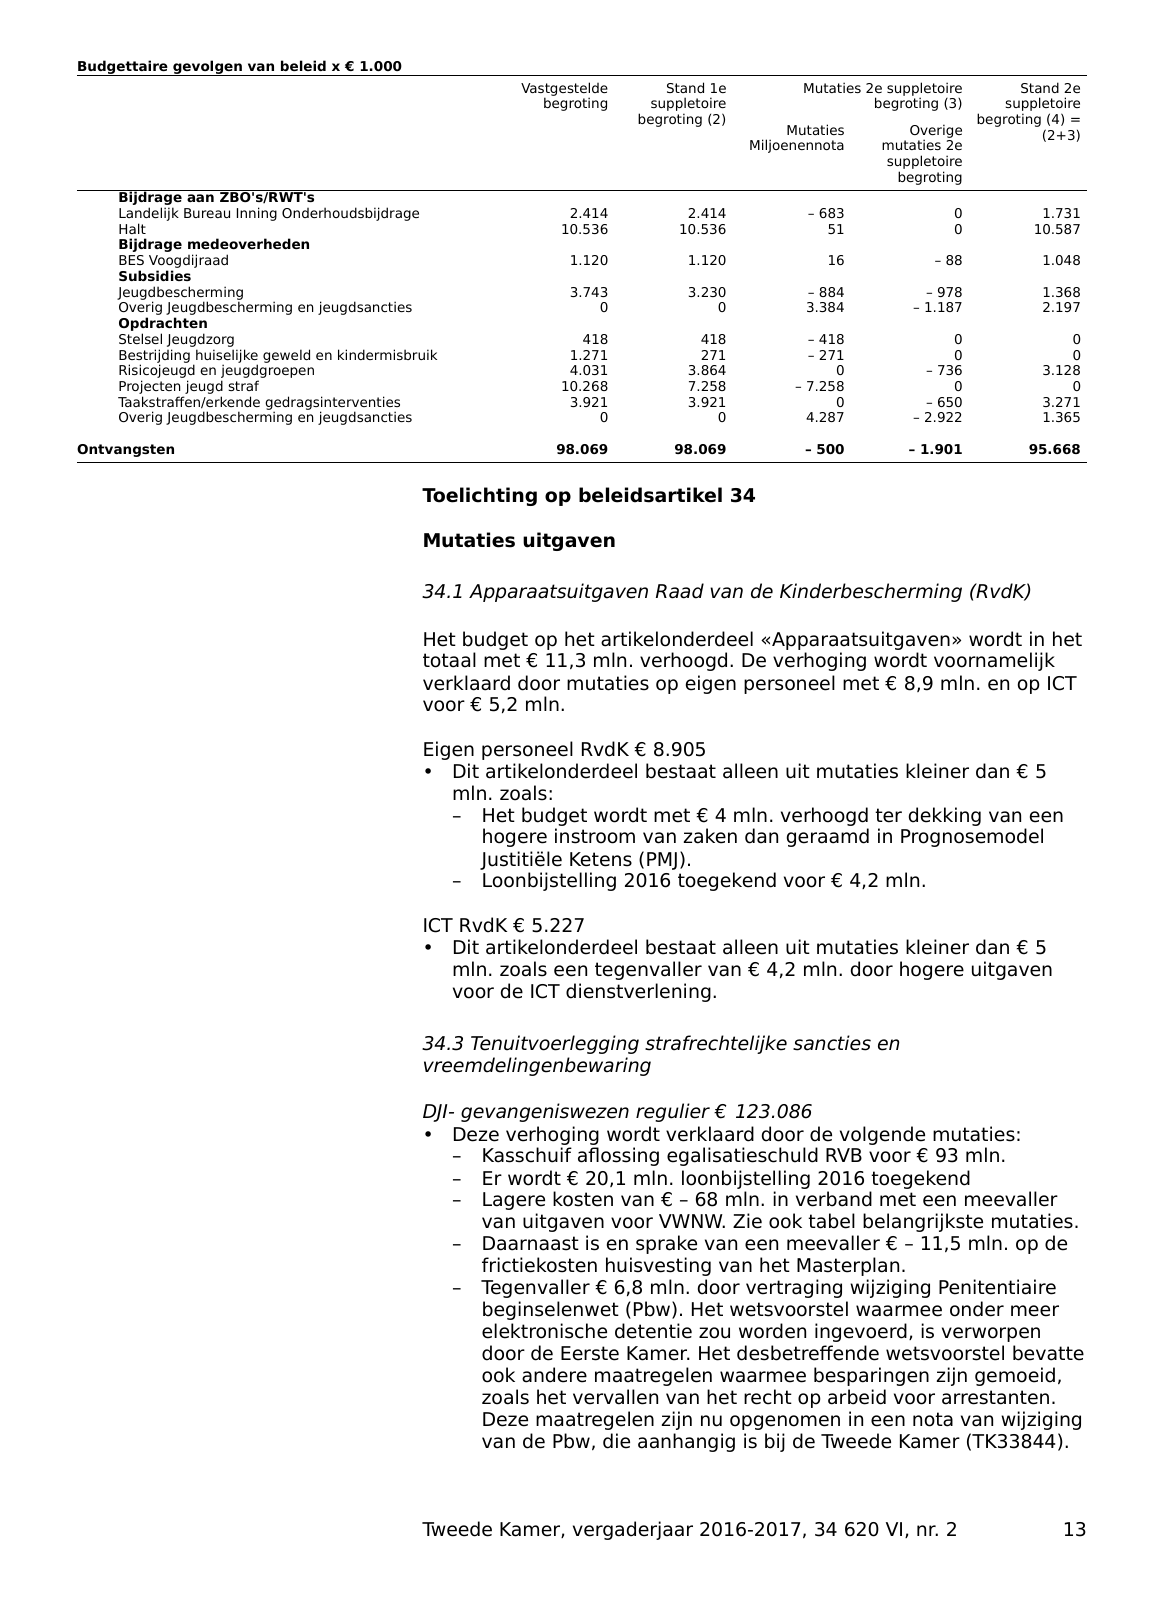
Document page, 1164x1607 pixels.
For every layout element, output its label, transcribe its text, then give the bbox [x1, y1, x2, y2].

text – Lagere kosten van € – 68 mln. in verband met een meevaller van uitgaven voor VWNW. Zie ook tabel belangrijkste mutaties. [452, 1189, 1087, 1233]
table_cell [496, 426, 614, 442]
table_cell [77, 269, 112, 284]
table_cell [614, 237, 732, 253]
table_cell [732, 269, 850, 284]
table_cell – 500 [732, 442, 850, 462]
table_cell 2.414 [496, 206, 614, 221]
table_cell [77, 426, 112, 442]
table_cell Vastgestelde begroting [496, 76, 614, 190]
table_cell 0 [496, 300, 614, 316]
table_cell 0 [732, 363, 850, 379]
table_cell [77, 316, 112, 332]
table_cell 0 [969, 347, 1087, 363]
table_cell [850, 426, 968, 442]
table_cell 2.197 [969, 300, 1087, 316]
table_cell Taakstraffen/erkende gedragsinterventies [112, 395, 496, 410]
text • Dit artikelonderdeel bestaat alleen uit mutaties kleiner dan € 5 mln. zoals een tegenvaller van € 4,2 mln. door hogere uitgaven voor de ICT dienstverlening. [422, 937, 1087, 1002]
table_cell – 271 [732, 347, 850, 363]
subtitle DJI- gevangeniswezen regulier € 123.086 [422, 1101, 1087, 1123]
table_cell 0 [850, 332, 968, 347]
table_cell [77, 410, 112, 426]
text Het budget op het artikelonderdeel «Apparaatsuitgaven» wordt in het totaal met € 11,3 mln. verhoogd. De verhoging wordt voornamelijk verklaard door mutaties op eigen personeel met € 8,9 mln. en op ICT voor € 5,2 mln. [422, 628, 1087, 716]
table_cell [77, 395, 112, 410]
table_cell – 7.258 [732, 379, 850, 394]
text – Tegenvaller € 6,8 mln. door vertraging wijziging Penitentiaire beginselenwet (Pbw). Het wetsvoorstel waarmee onder meer elektronische detentie zou worden ingevoerd, is verworpen door de Eerste Kamer. Het desbetreffende wetsvoorstel bevatte ook andere maatregelen waarmee besparingen zijn gemoeid, zoals het vervallen van het recht op arbeid voor arrestanten. Deze maatregelen zijn nu opgenomen in een nota van wijziging van de Pbw, die aanhangig is bij de Tweede Kamer (TK33844). [452, 1277, 1087, 1453]
table_cell Mutaties Miljoenennota [732, 117, 850, 190]
text ICT RvdK € 5.227 [422, 914, 1087, 937]
table_cell 10.268 [496, 379, 614, 394]
table_cell [614, 269, 732, 284]
table_cell 1.365 [969, 410, 1087, 426]
table_cell 3.921 [496, 395, 614, 410]
table_cell 0 [969, 332, 1087, 347]
subtitle 34.1 Apparaatsuitgaven Raad van de Kinderbescherming (RvdK) [422, 581, 1087, 603]
table_cell Overige mutaties 2e suppletoire begroting [850, 117, 968, 190]
table_cell [969, 426, 1087, 442]
table_cell [732, 237, 850, 253]
table_cell [969, 237, 1087, 253]
table_cell Landelijk Bureau Inning Onderhoudsbijdrage [112, 206, 496, 221]
table_cell [77, 300, 112, 316]
table_cell Projecten jeugd straf [112, 379, 496, 394]
table_cell [77, 347, 112, 363]
table_cell Bijdrage aan ZBO's/RWT's [112, 191, 496, 206]
table_cell 4.287 [732, 410, 850, 426]
table_cell 10.587 [969, 221, 1087, 237]
table_cell 1.368 [969, 284, 1087, 300]
table_cell – 418 [732, 332, 850, 347]
table_cell [732, 191, 850, 206]
table_cell 3.128 [969, 363, 1087, 379]
table_cell – 1.187 [850, 300, 968, 316]
subtitle Mutaties uitgaven [422, 529, 1087, 551]
subtitle 34.3 Tenuitvoerlegging strafrechtelijke sancties en vreemdelingenbewaring [422, 1032, 1087, 1076]
table_cell 0 [496, 410, 614, 426]
table_cell [77, 117, 112, 190]
table_cell 3.743 [496, 284, 614, 300]
table_cell 0 [850, 379, 968, 394]
table_cell [850, 269, 968, 284]
table_cell [850, 316, 968, 332]
table_cell [969, 191, 1087, 206]
table_cell 16 [732, 253, 850, 269]
table_cell [77, 253, 112, 269]
table_cell 1.731 [969, 206, 1087, 221]
table_cell Opdrachten [112, 316, 496, 332]
table_cell 3.230 [614, 284, 732, 300]
table_cell Overig Jeugdbescherming en jeugdsancties [112, 410, 496, 426]
table_cell [969, 269, 1087, 284]
table_cell Stand 2e suppletoire begroting (4) = (2+3) [969, 76, 1087, 190]
table_cell [77, 191, 112, 206]
table_cell [969, 316, 1087, 332]
table_cell 10.536 [496, 221, 614, 237]
table_cell 0 [732, 395, 850, 410]
table_cell Mutaties 2e suppletoire begroting (3) [732, 76, 968, 117]
table_cell [732, 316, 850, 332]
table_cell – 683 [732, 206, 850, 221]
table_cell 2.414 [614, 206, 732, 221]
table_cell 0 [614, 300, 732, 316]
table_cell [614, 191, 732, 206]
table_cell 3.384 [732, 300, 850, 316]
table_cell Stand 1e suppletoire begroting (2) [614, 76, 732, 190]
table_cell [614, 316, 732, 332]
table_cell 418 [614, 332, 732, 347]
table_cell [77, 284, 112, 300]
table_cell 98.069 [496, 442, 614, 462]
table_cell Ontvangsten [77, 442, 496, 462]
table_cell 3.921 [614, 395, 732, 410]
table_cell [77, 76, 112, 117]
text Eigen personeel RvdK € 8.905 [422, 738, 1087, 761]
table_cell 1.120 [496, 253, 614, 269]
table_cell [496, 316, 614, 332]
table_cell – 884 [732, 284, 850, 300]
table_cell [496, 237, 614, 253]
text • Deze verhoging wordt verklaard door de volgende mutaties: [422, 1123, 1087, 1145]
table_cell – 2.922 [850, 410, 968, 426]
table_cell 4.031 [496, 363, 614, 379]
text • Dit artikelonderdeel bestaat alleen uit mutaties kleiner dan € 5 mln. zoals: [422, 761, 1087, 804]
table_cell 0 [614, 410, 732, 426]
table_header Budgettaire gevolgen van beleid x € 1.000 [77, 59, 1087, 75]
table_cell 10.536 [614, 221, 732, 237]
table_cell – 650 [850, 395, 968, 410]
table_cell [77, 379, 112, 394]
table_cell 271 [614, 347, 732, 363]
table_cell 0 [850, 221, 968, 237]
table_cell Bijdrage medeoverheden [112, 237, 496, 253]
table_cell [77, 363, 112, 379]
table_cell 0 [850, 206, 968, 221]
table_cell 1.120 [614, 253, 732, 269]
subtitle Toelichting op beleidsartikel 34 [422, 485, 1087, 507]
table_cell 51 [732, 221, 850, 237]
table_cell [850, 191, 968, 206]
table_cell [496, 191, 614, 206]
text – Loonbijstelling 2016 toegekend voor € 4,2 mln. [452, 870, 1087, 892]
table_cell [112, 426, 496, 442]
table_cell 0 [850, 347, 968, 363]
table_cell 95.668 [969, 442, 1087, 462]
table_cell Overig Jeugdbescherming en jeugdsancties [112, 300, 496, 316]
table_cell [77, 206, 112, 221]
table_cell 1.048 [969, 253, 1087, 269]
table_cell [77, 221, 112, 237]
table_cell Halt [112, 221, 496, 237]
table_cell 418 [496, 332, 614, 347]
text – Kasschuif aflossing egalisatieschuld RVB voor € 93 mln. [452, 1145, 1087, 1167]
text – Daarnaast is en sprake van een meevaller € – 11,5 mln. op de frictiekosten huisvesting van het Masterplan. [452, 1233, 1087, 1277]
table_cell 7.258 [614, 379, 732, 394]
text – Het budget wordt met € 4 mln. verhoogd ter dekking van een hogere instroom van zaken dan geraamd in Prognosemodel Justitiële Ketens (PMJ). [452, 804, 1087, 870]
table_cell [496, 269, 614, 284]
table_cell Jeugdbescherming [112, 284, 496, 300]
table_cell – 736 [850, 363, 968, 379]
table_cell [112, 117, 496, 190]
table_cell 3.271 [969, 395, 1087, 410]
table_cell Stelsel Jeugdzorg [112, 332, 496, 347]
table_cell 1.271 [496, 347, 614, 363]
table_cell – 1.901 [850, 442, 968, 462]
table_cell BES Voogdijraad [112, 253, 496, 269]
table_cell [112, 76, 496, 117]
table_cell [850, 237, 968, 253]
table_cell [732, 426, 850, 442]
text – Er wordt € 20,1 mln. loonbijstelling 2016 toegekend [452, 1167, 1087, 1189]
table_cell [77, 332, 112, 347]
table_cell 3.864 [614, 363, 732, 379]
table_cell – 88 [850, 253, 968, 269]
table_cell Risicojeugd en jeugdgroepen [112, 363, 496, 379]
table_cell Bestrijding huiselijke geweld en kindermisbruik [112, 347, 496, 363]
table_cell Subsidies [112, 269, 496, 284]
table_cell [77, 237, 112, 253]
table_cell 0 [969, 379, 1087, 394]
table_cell – 978 [850, 284, 968, 300]
table_cell 98.069 [614, 442, 732, 462]
table_cell [614, 426, 732, 442]
